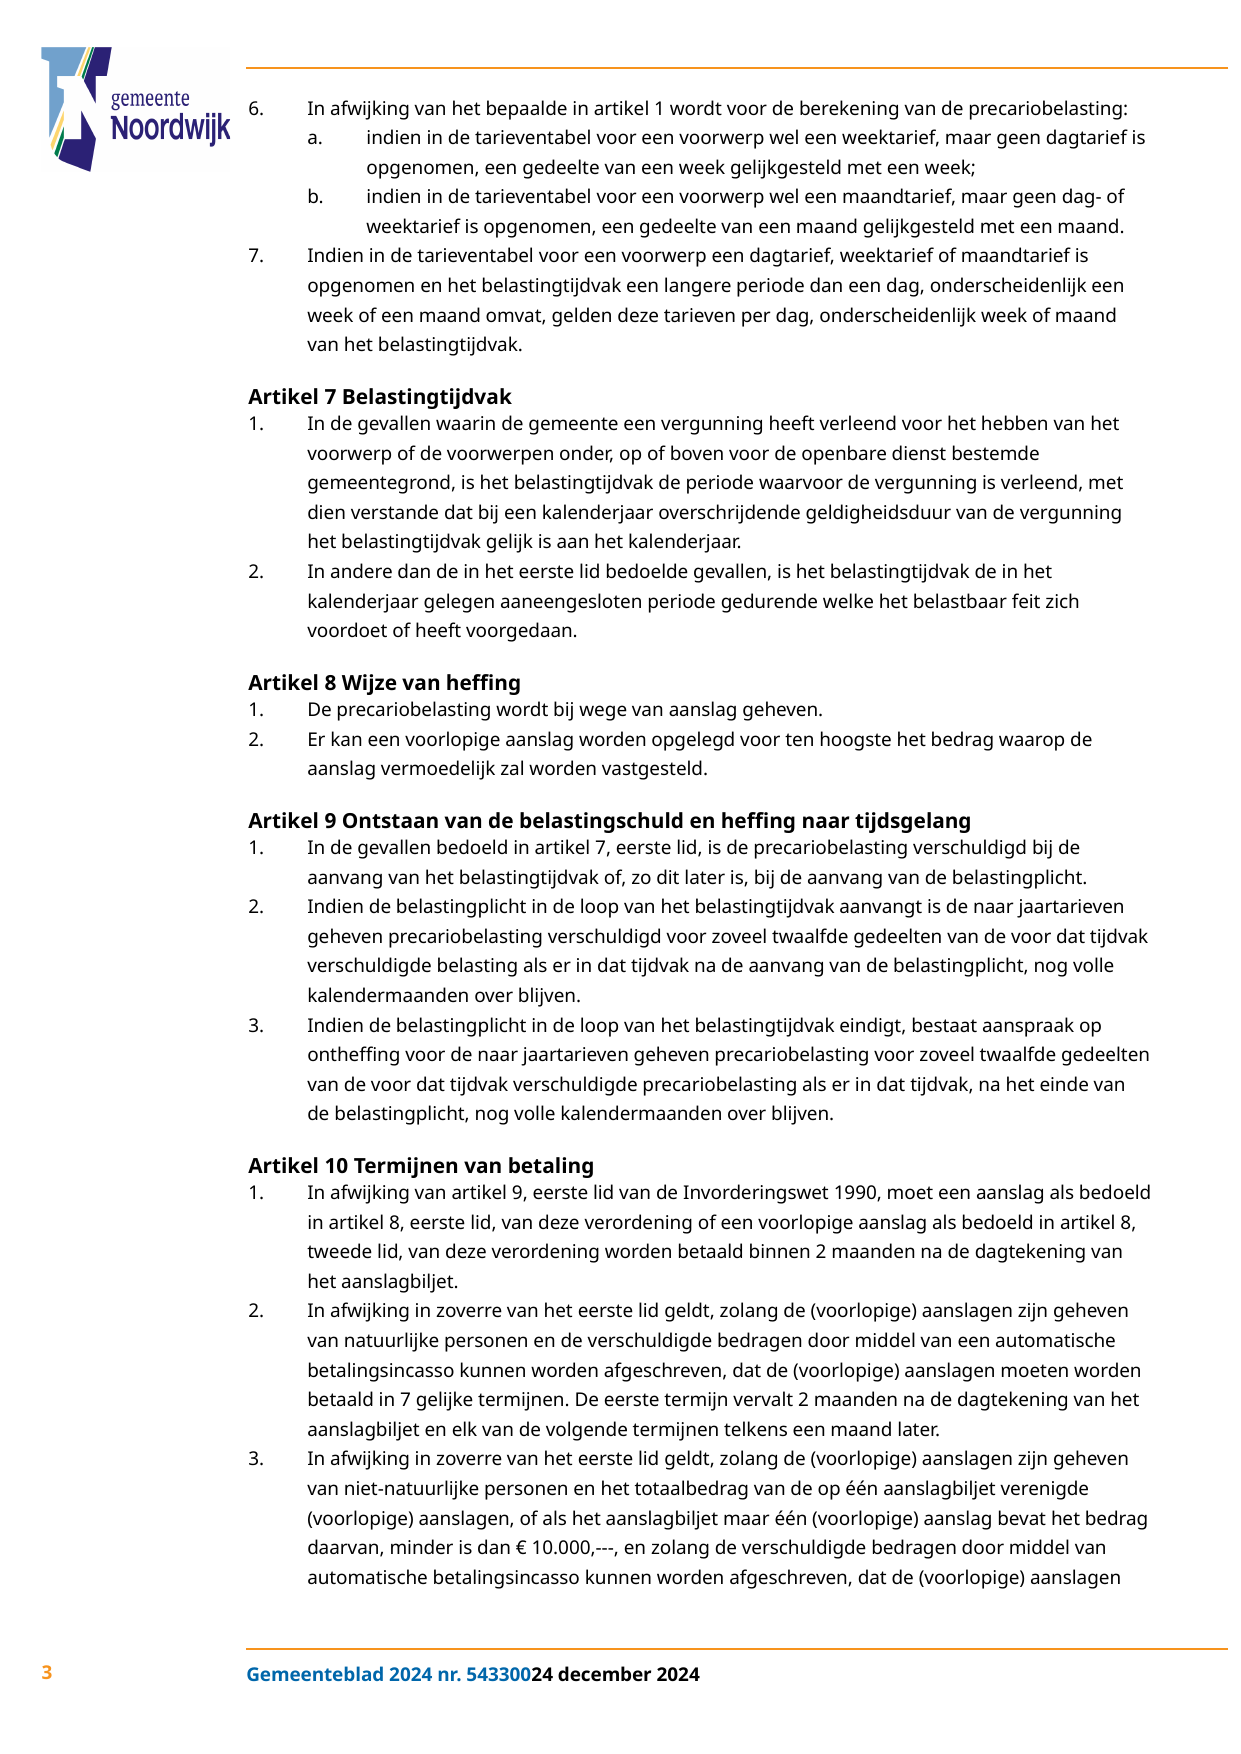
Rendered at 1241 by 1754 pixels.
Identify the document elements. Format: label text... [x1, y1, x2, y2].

list Er kan een voorlopige aanslag worden opgelegd voor ten hoogste het bedrag waarop de aanslag vermoedelijk zal worden vastgesteld. [248, 726, 1152, 781]
list In afwijking van het bepaalde in artikel 1 wordt voor de berekening van de precariobelasting: [248, 95, 1152, 121]
text Artikel 10 Termijnen van betaling [248, 1151, 1152, 1179]
text Artikel 9 Ontstaan van de belastingschuld en heffing naar tijdsgelang [248, 806, 1152, 834]
list indien in de tarieventabel voor een voorwerp wel een maandtarief, maar geen dag- of weektarief is opgenomen, een gedeelte van een maand gelijkgesteld met een maand. [307, 183, 1152, 239]
list In de gevallen bedoeld in artikel 7, eerste lid, is de precariobelasting verschuldigd bij de aanvang van het belastingtijdvak of, zo dit later is, bij de aanvang van de belastingplicht. [248, 834, 1152, 889]
list In afwijking in zoverre van het eerste lid geldt, zolang de (voorlopige) aanslagen zijn geheven van natuurlijke personen en de verschuldigde bedragen door middel van een automatische betalingsincasso kunnen worden afgeschreven, dat de (voorlopige) aanslagen moeten worden betaald in 7 gelijke termijnen. De eerste termijn vervalt 2 maanden na de dagtekening van het aanslagbiljet en elk van de volgende termijnen telkens een maand later. [248, 1298, 1152, 1442]
list In afwijking in zoverre van het eerste lid geldt, zolang de (voorlopige) aanslagen zijn geheven van niet-natuurlijke personen en het totaalbedrag van de op één aanslagbiljet verenigde (voorlopige) aanslagen, of als het aanslagbiljet maar één (voorlopige) aanslag bevat het bedrag daarvan, minder is dan € 10.000,---, en zolang de verschuldigde bedragen door middel van automatische betalingsincasso kunnen worden afgeschreven, dat de (voorlopige) aanslagen [248, 1446, 1152, 1590]
list Indien de belastingplicht in de loop van het belastingtijdvak eindigt, bestaat aanspraak op ontheffing voor de naar jaartarieven geheven precariobelasting voor zoveel twaalfde gedeelten van de voor dat tijdvak verschuldigde precariobelasting als er in dat tijdvak, na het einde van de belastingplicht, nog volle kalendermaanden over blijven. [248, 1012, 1152, 1126]
list De precariobelasting wordt bij wege van aanslag geheven. [248, 696, 1152, 722]
list In afwijking van artikel 9, eerste lid van de Invorderingswet 1990, moet een aanslag als bedoeld in artikel 8, eerste lid, van deze verordening of een voorlopige aanslag als bedoeld in artikel 8, tweede lid, van deze verordening worden betaald binnen 2 maanden na de dagtekening van het aanslagbiljet. [248, 1179, 1152, 1294]
list indien in de tarieventabel voor een voorwerp wel een weektarief, maar geen dagtarief is opgenomen, een gedeelte van een week gelijkgesteld met een week; [307, 124, 1152, 180]
text Artikel 8 Wijze van heffing [248, 668, 1152, 696]
list In andere dan de in het eerste lid bedoelde gevallen, is het belastingtijdvak de in het kalenderjaar gelegen aaneengesloten periode gedurende welke het belastbaar feit zich voordoet of heeft voorgedaan. [248, 558, 1152, 643]
text Artikel 7 Belastingtijdvak [248, 382, 1152, 410]
list In de gevallen waarin de gemeente een vergunning heeft verleend voor het hebben van het voorwerp of de voorwerpen onder, op of boven voor de openbare dienst bestemde gemeentegrond, is het belastingtijdvak de periode waarvoor de vergunning is verleend, met dien verstande dat bij een kalenderjaar overschrijdende geldigheidsduur van de vergunning het belastingtijdvak gelijk is aan het kalenderjaar. [248, 410, 1152, 554]
list Indien in de tarieventabel voor een voorwerp een dagtarief, weektarief of maandtarief is opgenomen en het belastingtijdvak een langere periode dan een dag, onderscheidenlijk een week of een maand omvat, gelden deze tarieven per dag, onderscheidenlijk week of maand van het belastingtijdvak. [248, 243, 1152, 357]
picture [41, 47, 231, 172]
list Indien de belastingplicht in de loop van het belastingtijdvak aanvangt is de naar jaartarieven geheven precariobelasting verschuldigd voor zoveel twaalfde gedeelten van de voor dat tijdvak verschuldigde belasting als er in dat tijdvak na de aanvang van de belastingplicht, nog volle kalendermaanden over blijven. [248, 893, 1152, 1008]
